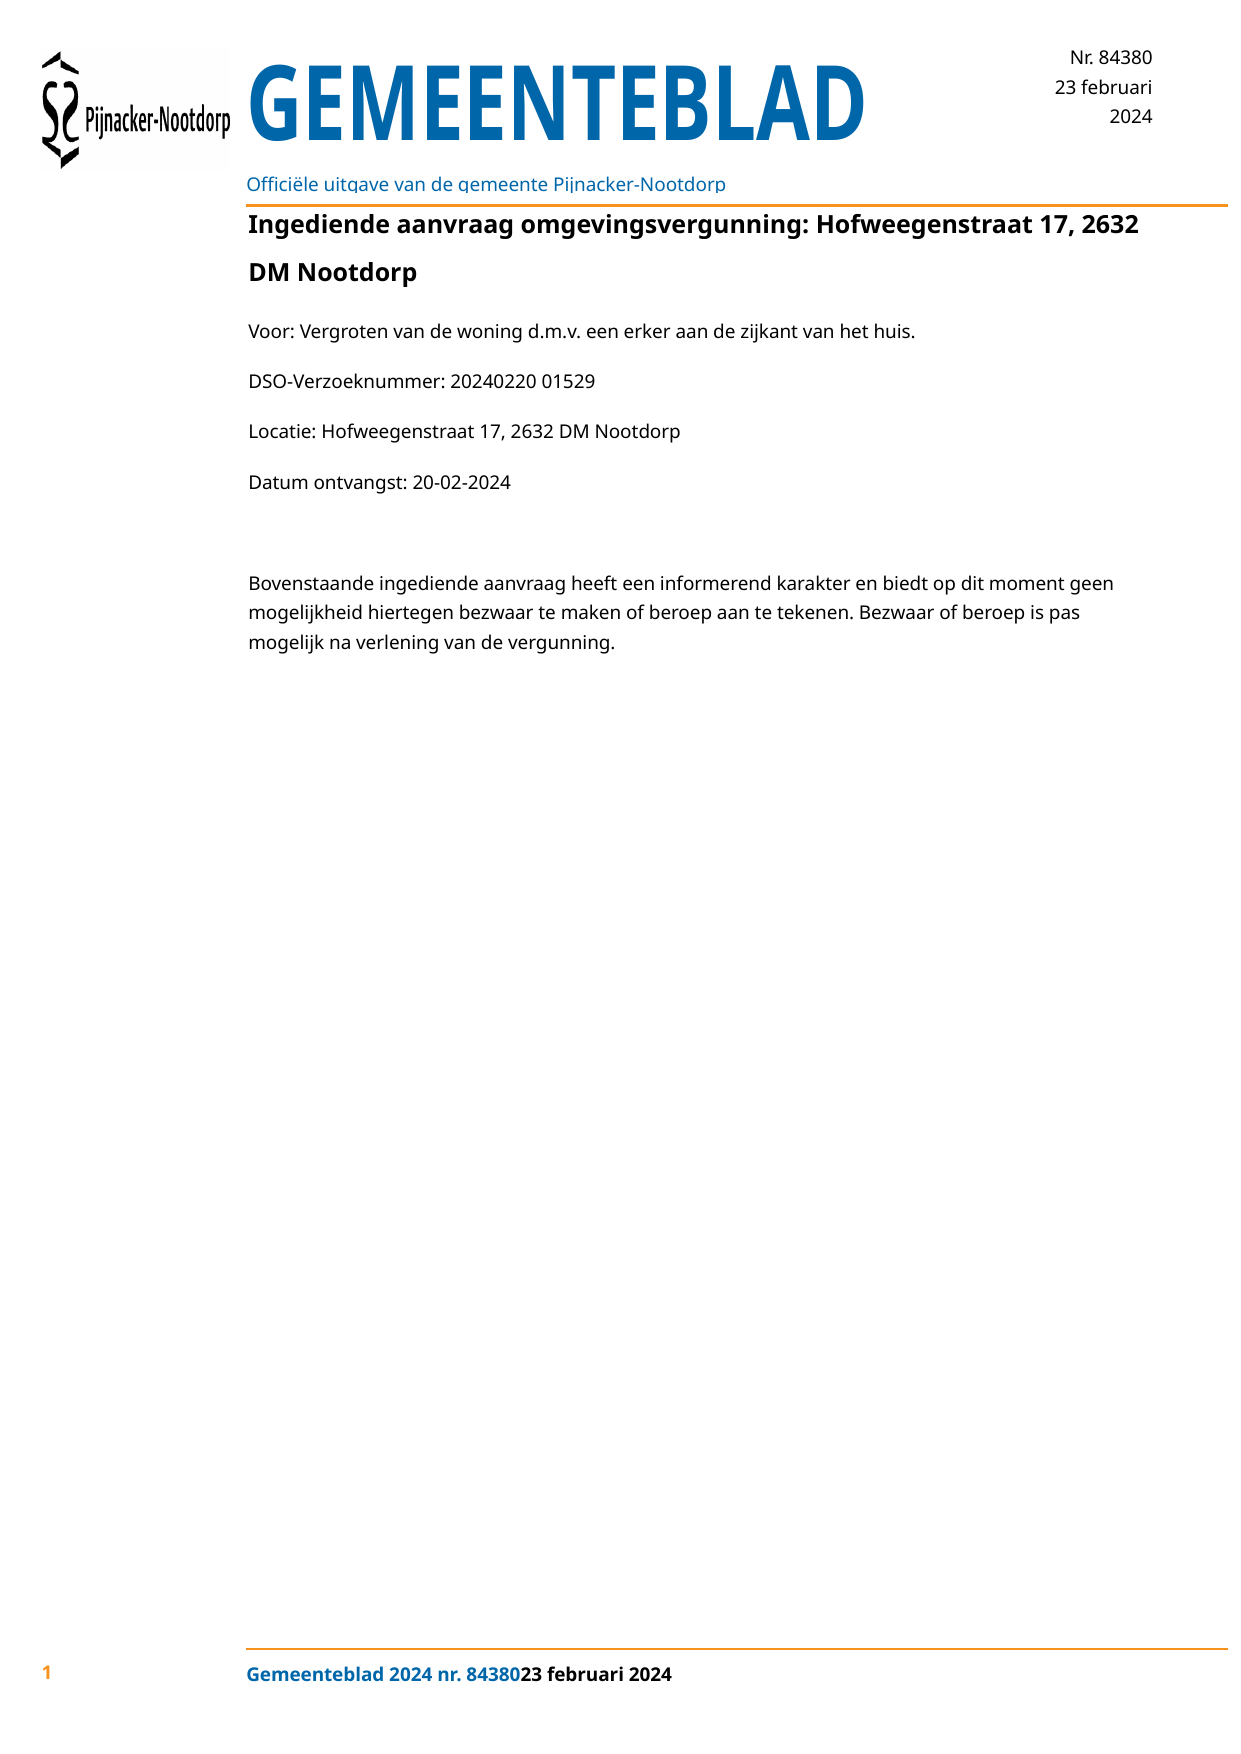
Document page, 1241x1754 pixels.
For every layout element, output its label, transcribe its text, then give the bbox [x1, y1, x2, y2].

text DSO-Verzoeknummer: 20240220 01529 [248, 368, 1152, 394]
text Ingediende aanvraag omgevingsvergunning: Hofweegenstraat 17, 2632 DM Nootdorp [248, 207, 1152, 288]
text Locatie: Hofweegenstraat 17, 2632 DM Nootdorp [248, 419, 1152, 444]
text Voor: Vergroten van de woning d.m.v. een erker aan de zijkant van het huis. [248, 318, 1152, 344]
text Datum ontvangst: 20-02-2024 [248, 469, 1152, 495]
text Bovenstaande ingediende aanvraag heeft een informerend karakter en biedt op dit moment geen mogelijkheid hiertegen bezwaar te maken of beroep aan te tekenen. Bezwaar of beroep is pas mogelijk na verlening van de vergunning. [248, 570, 1152, 655]
picture [41, 47, 231, 172]
